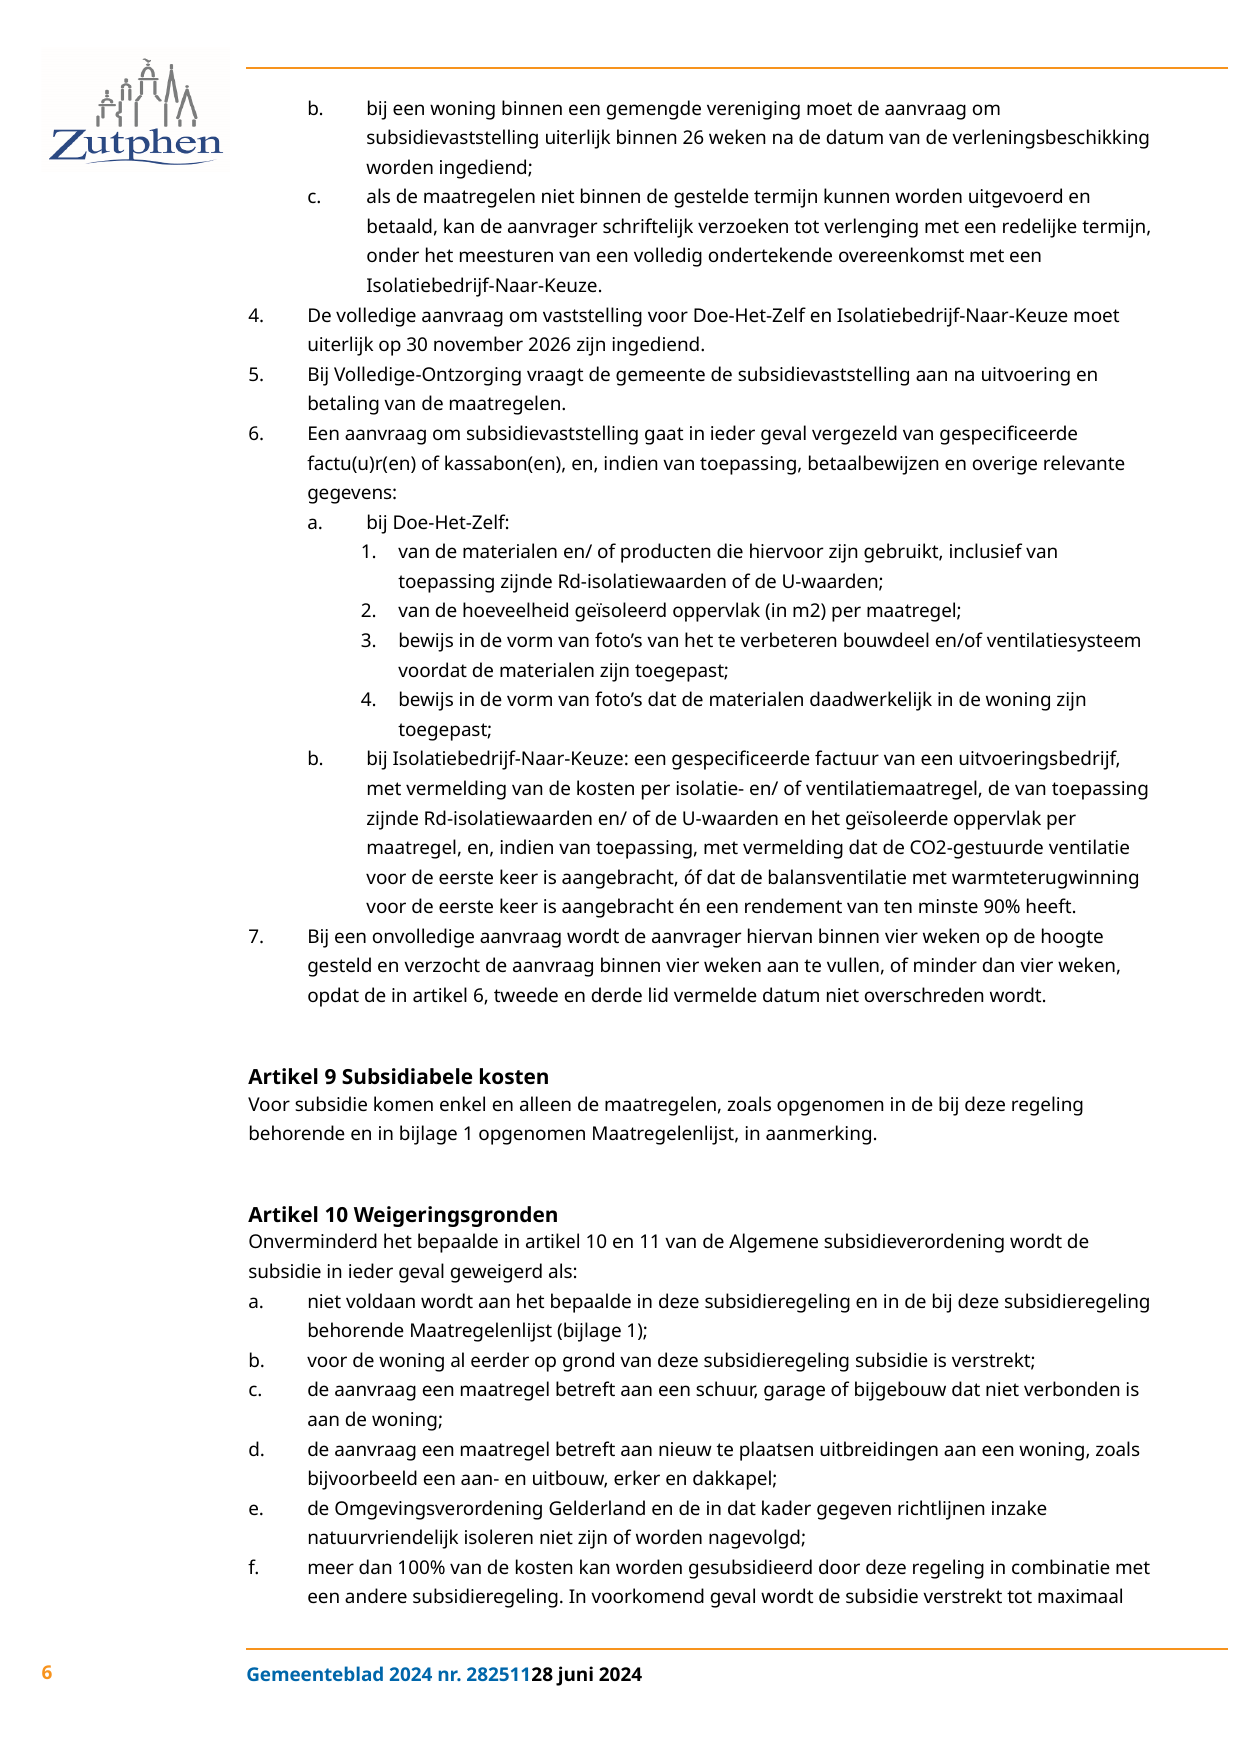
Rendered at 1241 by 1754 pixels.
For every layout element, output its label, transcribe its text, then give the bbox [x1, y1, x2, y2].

picture [41, 47, 231, 172]
list bij Doe-Het-Zelf: [307, 509, 1152, 535]
list De volledige aanvraag om vaststelling voor Doe-Het-Zelf en Isolatiebedrijf-Naar-Keuze moet uiterlijk op 30 november 2026 zijn ingediend. [248, 302, 1152, 357]
list Bij Volledige-Ontzorging vraagt de gemeente de subsidievaststelling aan na uitvoering en betaling van de maatregelen. [248, 361, 1152, 416]
list niet voldaan wordt aan het bepaalde in deze subsidieregeling en in de bij deze subsidieregeling behorende Maatregelenlijst (bijlage 1); [248, 1288, 1152, 1343]
list Een aanvraag om subsidievaststelling gaat in ieder geval vergezeld van gespecificeerde factu(u)r(en) of kassabon(en), en, indien van toepassing, betaalbewijzen en overige relevante gegevens: [248, 420, 1152, 505]
text Artikel 10 Weigeringsgronden [248, 1200, 1152, 1229]
list voor de woning al eerder op grond van deze subsidieregeling subsidie is verstrekt; [248, 1347, 1152, 1373]
list Bij een onvolledige aanvraag wordt de aanvrager hiervan binnen vier weken op de hoogte gesteld en verzocht de aanvraag binnen vier weken aan te vullen, of minder dan vier weken, opdat de in artikel 6, tweede en derde lid vermelde datum niet overschreden wordt. [248, 923, 1152, 1008]
list bewijs in de vorm van foto’s van het te verbeteren bouwdeel en/of ventilatiesysteem voordat de materialen zijn toegepast; [361, 627, 1152, 683]
list de Omgevingsverordening Gelderland en de in dat kader gegeven richtlijnen inzake natuurvriendelijk isoleren niet zijn of worden nagevolgd; [248, 1495, 1152, 1550]
list bij Isolatiebedrijf-Naar-Keuze: een gespecificeerde factuur van een uitvoeringsbedrijf, met vermelding van de kosten per isolatie- en/ of ventilatiemaatregel, de van toepassing zijnde Rd-isolatiewaarden en/ of de U-waarden en het geïsoleerde oppervlak per maatregel, en, indien van toepassing, met vermelding dat de CO2-gestuurde ventilatie voor de eerste keer is aangebracht, óf dat de balansventilatie met warmteterugwinning voor de eerste keer is aangebracht én een rendement van ten minste 90% heeft. [307, 746, 1152, 919]
list de aanvraag een maatregel betreft aan een schuur, garage of bijgebouw dat niet verbonden is aan de woning; [248, 1377, 1152, 1432]
list als de maatregelen niet binnen de gestelde termijn kunnen worden uitgevoerd en betaald, kan de aanvrager schriftelijk verzoeken tot verlenging met een redelijke termijn, onder het meesturen van een volledig ondertekende overeenkomst met een Isolatiebedrijf-Naar-Keuze. [307, 183, 1152, 298]
text Artikel 9 Subsidiabele kosten [248, 1062, 1152, 1091]
list van de hoeveelheid geïsoleerd oppervlak (in m2) per maatregel; [361, 598, 1152, 623]
list de aanvraag een maatregel betreft aan nieuw te plaatsen uitbreidingen aan een woning, zoals bijvoorbeeld een aan- en uitbouw, erker en dakkapel; [248, 1436, 1152, 1491]
list bewijs in de vorm van foto’s dat de materialen daadwerkelijk in de woning zijn toegepast; [361, 686, 1152, 742]
text Voor subsidie komen enkel en alleen de maatregelen, zoals opgenomen in de bij deze regeling behorende en in bijlage 1 opgenomen Maatregelenlijst, in aanmerking. [248, 1091, 1152, 1146]
list meer dan 100% van de kosten kan worden gesubsidieerd door deze regeling in combinatie met een andere subsidieregeling. In voorkomend geval wordt de subsidie verstrekt tot maximaal [248, 1554, 1152, 1609]
list bij een woning binnen een gemengde vereniging moet de aanvraag om subsidievaststelling uiterlijk binnen 26 weken na de datum van de verleningsbeschikking worden ingediend; [307, 95, 1152, 180]
text Onverminderd het bepaalde in artikel 10 en 11 van de Algemene subsidieverordening wordt de subsidie in ieder geval geweigerd als: [248, 1229, 1152, 1284]
list van de materialen en/ of producten die hiervoor zijn gebruikt, inclusief van toepassing zijnde Rd-isolatiewaarden of de U-waarden; [361, 538, 1152, 594]
